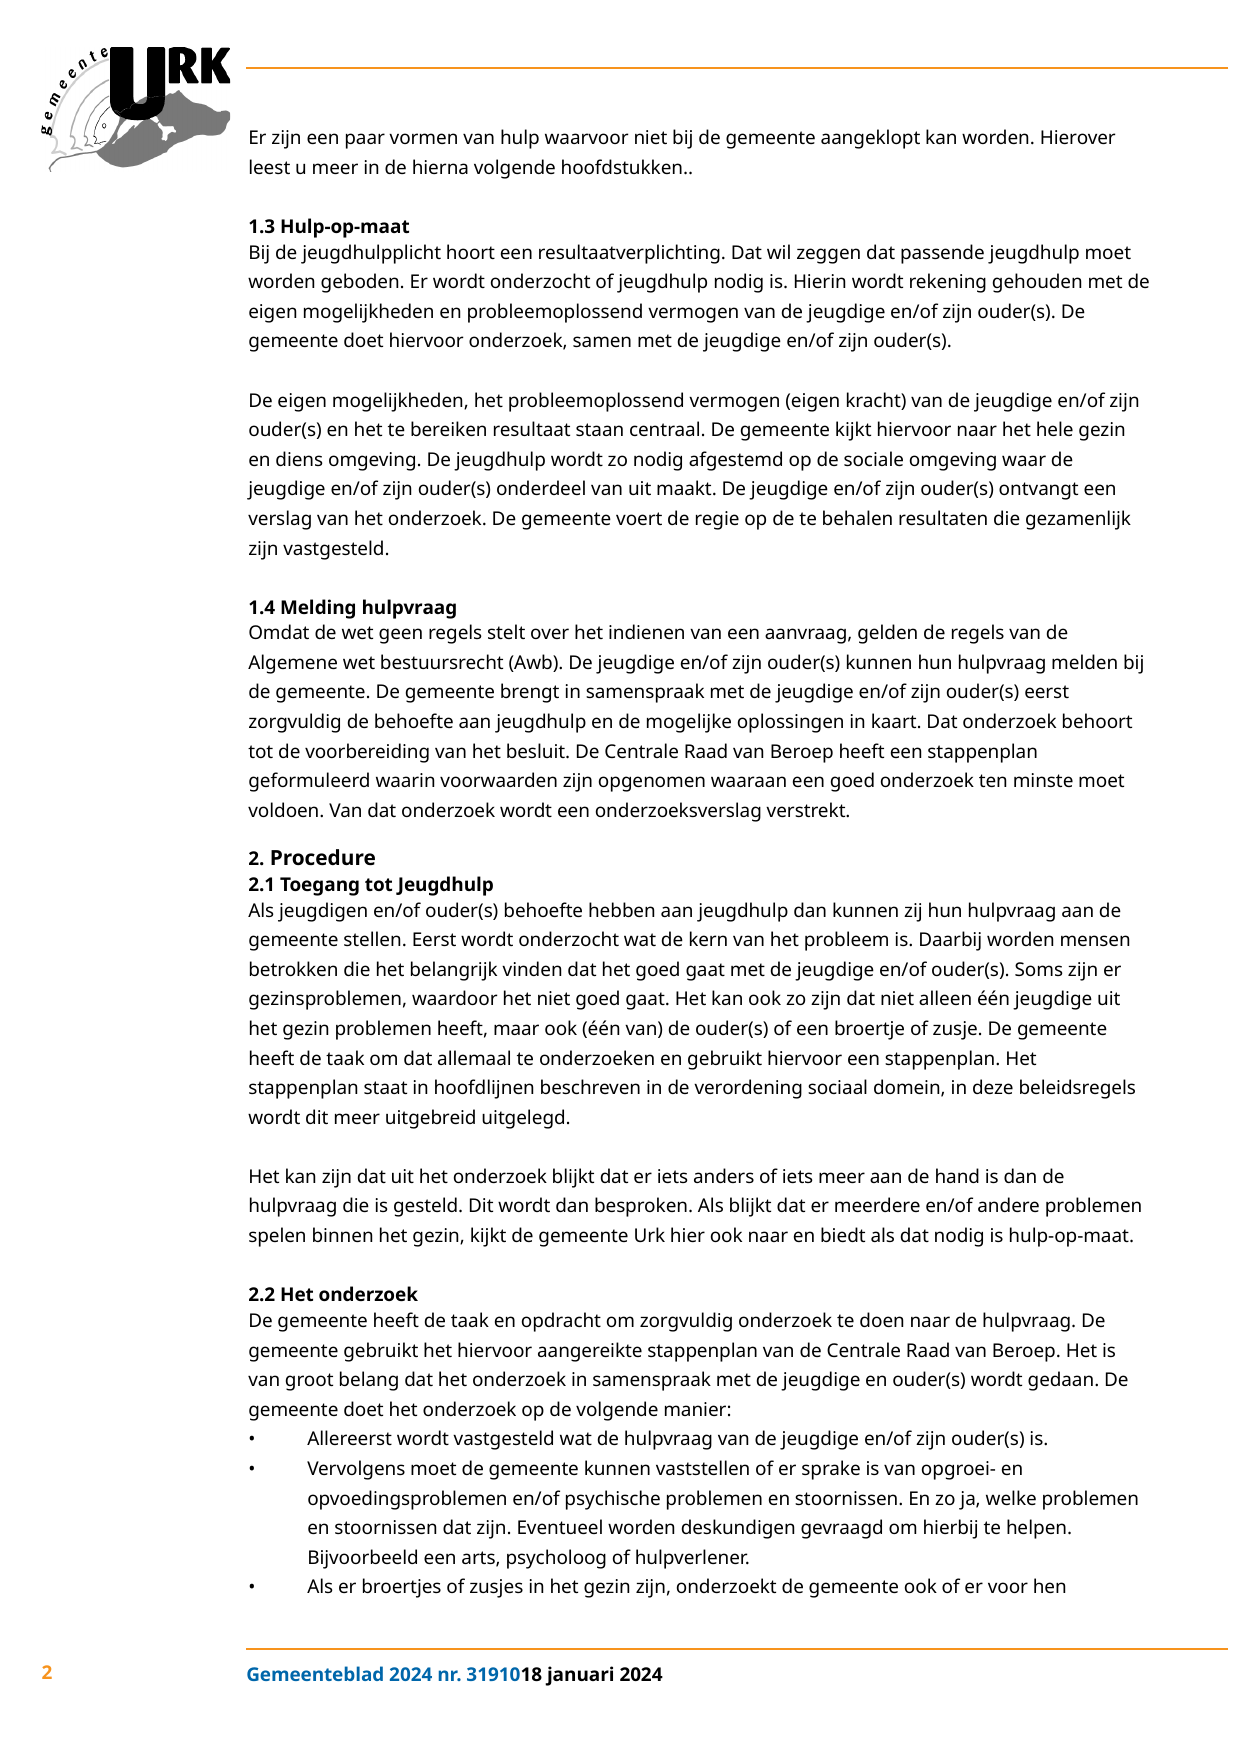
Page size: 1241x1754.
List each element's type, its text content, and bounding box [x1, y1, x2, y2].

text 2.1 Toegang tot Jeugdhulp [248, 871, 1152, 897]
list Vervolgens moet de gemeente kunnen vaststellen of er sprake is van opgroei- en opvoedingsproblemen en/of psychische problemen en stoornissen. En zo ja, welke problemen en stoornissen dat zijn. Eventueel worden deskundigen gevraagd om hierbij te helpen. Bijvoorbeeld een arts, psycholoog of hulpverlener. [248, 1455, 1152, 1569]
text Er zijn een paar vormen van hulp waarvoor niet bij de gemeente aangeklopt kan worden. Hierover leest u meer in de hierna volgende hoofdstukken.. [248, 124, 1152, 180]
text Omdat de wet geen regels stelt over het indienen van een aanvraag, gelden de regels van de Algemene wet bestuursrecht (Awb). De jeugdige en/of zijn ouder(s) kunnen hun hulpvraag melden bij de gemeente. De gemeente brengt in samenspraak met de jeugdige en/of zijn ouder(s) eerst zorgvuldig de behoefte aan jeugdhulp en de mogelijke oplossingen in kaart. Dat onderzoek behoort tot de voorbereiding van het besluit. De Centrale Raad van Beroep heeft een stappenplan geformuleerd waarin voorwaarden zijn opgenomen waaraan een goed onderzoek ten minste moet voldoen. Van dat onderzoek wordt een onderzoeksverslag verstrekt. [248, 619, 1152, 823]
text Het kan zijn dat uit het onderzoek blijkt dat er iets anders of iets meer aan de hand is dan de hulpvraag die is gesteld. Dit wordt dan besproken. Als blijkt dat er meerdere en/of andere problemen spelen binnen het gezin, kijkt de gemeente Urk hier ook naar en biedt als dat nodig is hulp-op-maat. [248, 1163, 1152, 1248]
text 2.2 Het onderzoek [248, 1281, 1152, 1307]
text 1.3 Hulp-op-maat [248, 213, 1152, 239]
text 1.4 Melding hulpvraag [248, 594, 1152, 619]
text De eigen mogelijkheden, het probleemoplossend vermogen (eigen kracht) van de jeugdige en/of zijn ouder(s) en het te bereiken resultaat staan centraal. De gemeente kijkt hiervoor naar het hele gezin en diens omgeving. De jeugdhulp wordt zo nodig afgestemd op de sociale omgeving waar de jeugdige en/of zijn ouder(s) onderdeel van uit maakt. De jeugdige en/of zijn ouder(s) ontvangt een verslag van het onderzoek. De gemeente voert de regie op de te behalen resultaten die gezamenlijk zijn vastgesteld. [248, 387, 1152, 560]
text 2. Procedure [248, 843, 1152, 871]
text De gemeente heeft de taak en opdracht om zorgvuldig onderzoek te doen naar de hulpvraag. De gemeente gebruikt het hiervoor aangereikte stappenplan van de Centrale Raad van Beroep. Het is van groot belang dat het onderzoek in samenspraak met de jeugdige en ouder(s) wordt gedaan. De gemeente doet het onderzoek op de volgende manier: [248, 1307, 1152, 1422]
picture [41, 47, 231, 172]
text Bij de jeugdhulpplicht hoort een resultaatverplichting. Dat wil zeggen dat passende jeugdhulp moet worden geboden. Er wordt onderzocht of jeugdhulp nodig is. Hierin wordt rekening gehouden met de eigen mogelijkheden en probleemoplossend vermogen van de jeugdige en/of zijn ouder(s). De gemeente doet hiervoor onderzoek, samen met de jeugdige en/of zijn ouder(s). [248, 239, 1152, 353]
text Als jeugdigen en/of ouder(s) behoefte hebben aan jeugdhulp dan kunnen zij hun hulpvraag aan de gemeente stellen. Eerst wordt onderzocht wat de kern van het probleem is. Daarbij worden mensen betrokken die het belangrijk vinden dat het goed gaat met de jeugdige en/of ouder(s). Soms zijn er gezinsproblemen, waardoor het niet goed gaat. Het kan ook zo zijn dat niet alleen één jeugdige uit het gezin problemen heeft, maar ook (één van) de ouder(s) of een broertje of zusje. De gemeente heeft de taak om dat allemaal te onderzoeken en gebruikt hiervoor een stappenplan. Het stappenplan staat in hoofdlijnen beschreven in de verordening sociaal domein, in deze beleidsregels wordt dit meer uitgebreid uitgelegd. [248, 897, 1152, 1130]
list Allereerst wordt vastgesteld wat de hulpvraag van de jeugdige en/of zijn ouder(s) is. [248, 1426, 1152, 1451]
list Als er broertjes of zusjes in het gezin zijn, onderzoekt de gemeente ook of er voor hen [248, 1573, 1152, 1599]
